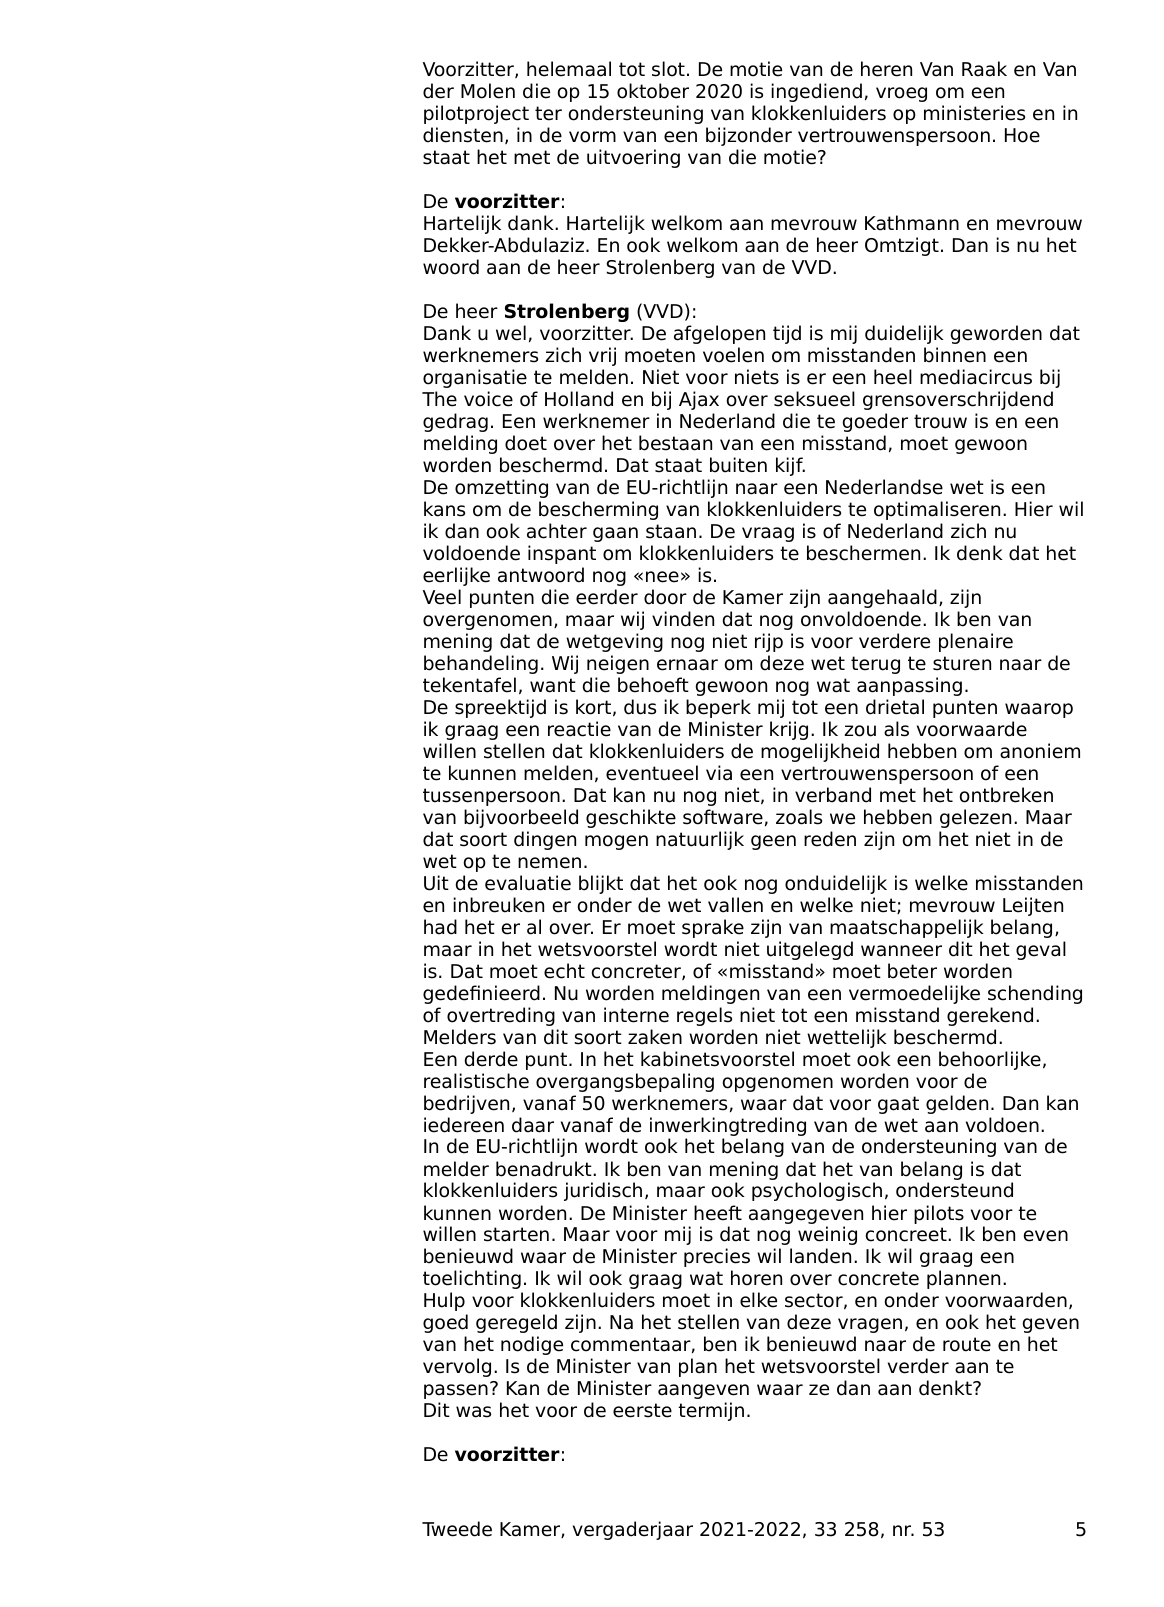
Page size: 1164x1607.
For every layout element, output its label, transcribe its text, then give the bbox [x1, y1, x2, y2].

text Veel punten die eerder door de Kamer zijn aangehaald, zijn overgenomen, maar wij vinden dat nog onvoldoende. Ik ben van mening dat de wetgeving nog niet rijp is voor verdere plenaire behandeling. Wij neigen ernaar om deze wet terug te sturen naar de tekentafel, want die behoeft gewoon nog wat aanpassing. [422, 587, 1087, 697]
text Dank u wel, voorzitter. De afgelopen tijd is mij duidelijk geworden dat werknemers zich vrij moeten voelen om misstanden binnen een organisatie te melden. Niet voor niets is er een heel mediacircus bij The voice of Holland en bij Ajax over seksueel grensoverschrijdend gedrag. Een werknemer in Nederland die te goeder trouw is en een melding doet over het bestaan van een misstand, moet gewoon worden beschermd. Dat staat buiten kijf. [422, 323, 1087, 477]
text De heer Strolenberg (VVD): [422, 301, 1087, 323]
text Hulp voor klokkenluiders moet in elke sector, en onder voorwaarden, goed geregeld zijn. Na het stellen van deze vragen, en ook het geven van het nodige commentaar, ben ik benieuwd naar de route en het vervolg. Is de Minister van plan het wetsvoorstel verder aan te passen? Kan de Minister aangeven waar ze dan aan denkt? [422, 1290, 1087, 1400]
text Uit de evaluatie blijkt dat het ook nog onduidelijk is welke misstanden en inbreuken er onder de wet vallen en welke niet; mevrouw Leijten had het er al over. Er moet sprake zijn van maatschappelijk belang, maar in het wetsvoorstel wordt niet uitgelegd wanneer dit het geval is. Dat moet echt concreter, of «misstand» moet beter worden gedefinieerd. Nu worden meldingen van een vermoedelijke schending of overtreding van interne regels niet tot een misstand gerekend. Melders van dit soort zaken worden niet wettelijk beschermd. [422, 873, 1087, 1048]
text Dit was het voor de eerste termijn. [422, 1400, 1087, 1422]
text De spreektijd is kort, dus ik beperk mij tot een drietal punten waarop ik graag een reactie van de Minister krijg. Ik zou als voorwaarde willen stellen dat klokkenluiders de mogelijkheid hebben om anoniem te kunnen melden, eventueel via een vertrouwenspersoon of een tussenpersoon. Dat kan nu nog niet, in verband met het ontbreken van bijvoorbeeld geschikte software, zoals we hebben gelezen. Maar dat soort dingen mogen natuurlijk geen reden zijn om het niet in de wet op te nemen. [422, 697, 1087, 873]
text De voorzitter: [422, 191, 1087, 213]
text De voorzitter: [422, 1444, 1087, 1466]
text Een derde punt. In het kabinetsvoorstel moet ook een behoorlijke, realistische overgangsbepaling opgenomen worden voor de bedrijven, vanaf 50 werknemers, waar dat voor gaat gelden. Dan kan iedereen daar vanaf de inwerkingtreding van de wet aan voldoen. [422, 1048, 1087, 1136]
text Hartelijk dank. Hartelijk welkom aan mevrouw Kathmann en mevrouw Dekker-Abdulaziz. En ook welkom aan de heer Omtzigt. Dan is nu het woord aan de heer Strolenberg van de VVD. [422, 213, 1087, 279]
text Voorzitter, helemaal tot slot. De motie van de heren Van Raak en Van der Molen die op 15 oktober 2020 is ingediend, vroeg om een pilotproject ter ondersteuning van klokkenluiders op ministeries en in diensten, in de vorm van een bijzonder vertrouwenspersoon. Hoe staat het met de uitvoering van die motie? [422, 59, 1087, 169]
text De omzetting van de EU-richtlijn naar een Nederlandse wet is een kans om de bescherming van klokkenluiders te optimaliseren. Hier wil ik dan ook achter gaan staan. De vraag is of Nederland zich nu voldoende inspant om klokkenluiders te beschermen. Ik denk dat het eerlijke antwoord nog «nee» is. [422, 477, 1087, 587]
text In de EU-richtlijn wordt ook het belang van de ondersteuning van de melder benadrukt. Ik ben van mening dat het van belang is dat klokkenluiders juridisch, maar ook psychologisch, ondersteund kunnen worden. De Minister heeft aangegeven hier pilots voor te willen starten. Maar voor mij is dat nog weinig concreet. Ik ben even benieuwd waar de Minister precies wil landen. Ik wil graag een toelichting. Ik wil ook graag wat horen over concrete plannen. [422, 1136, 1087, 1290]
